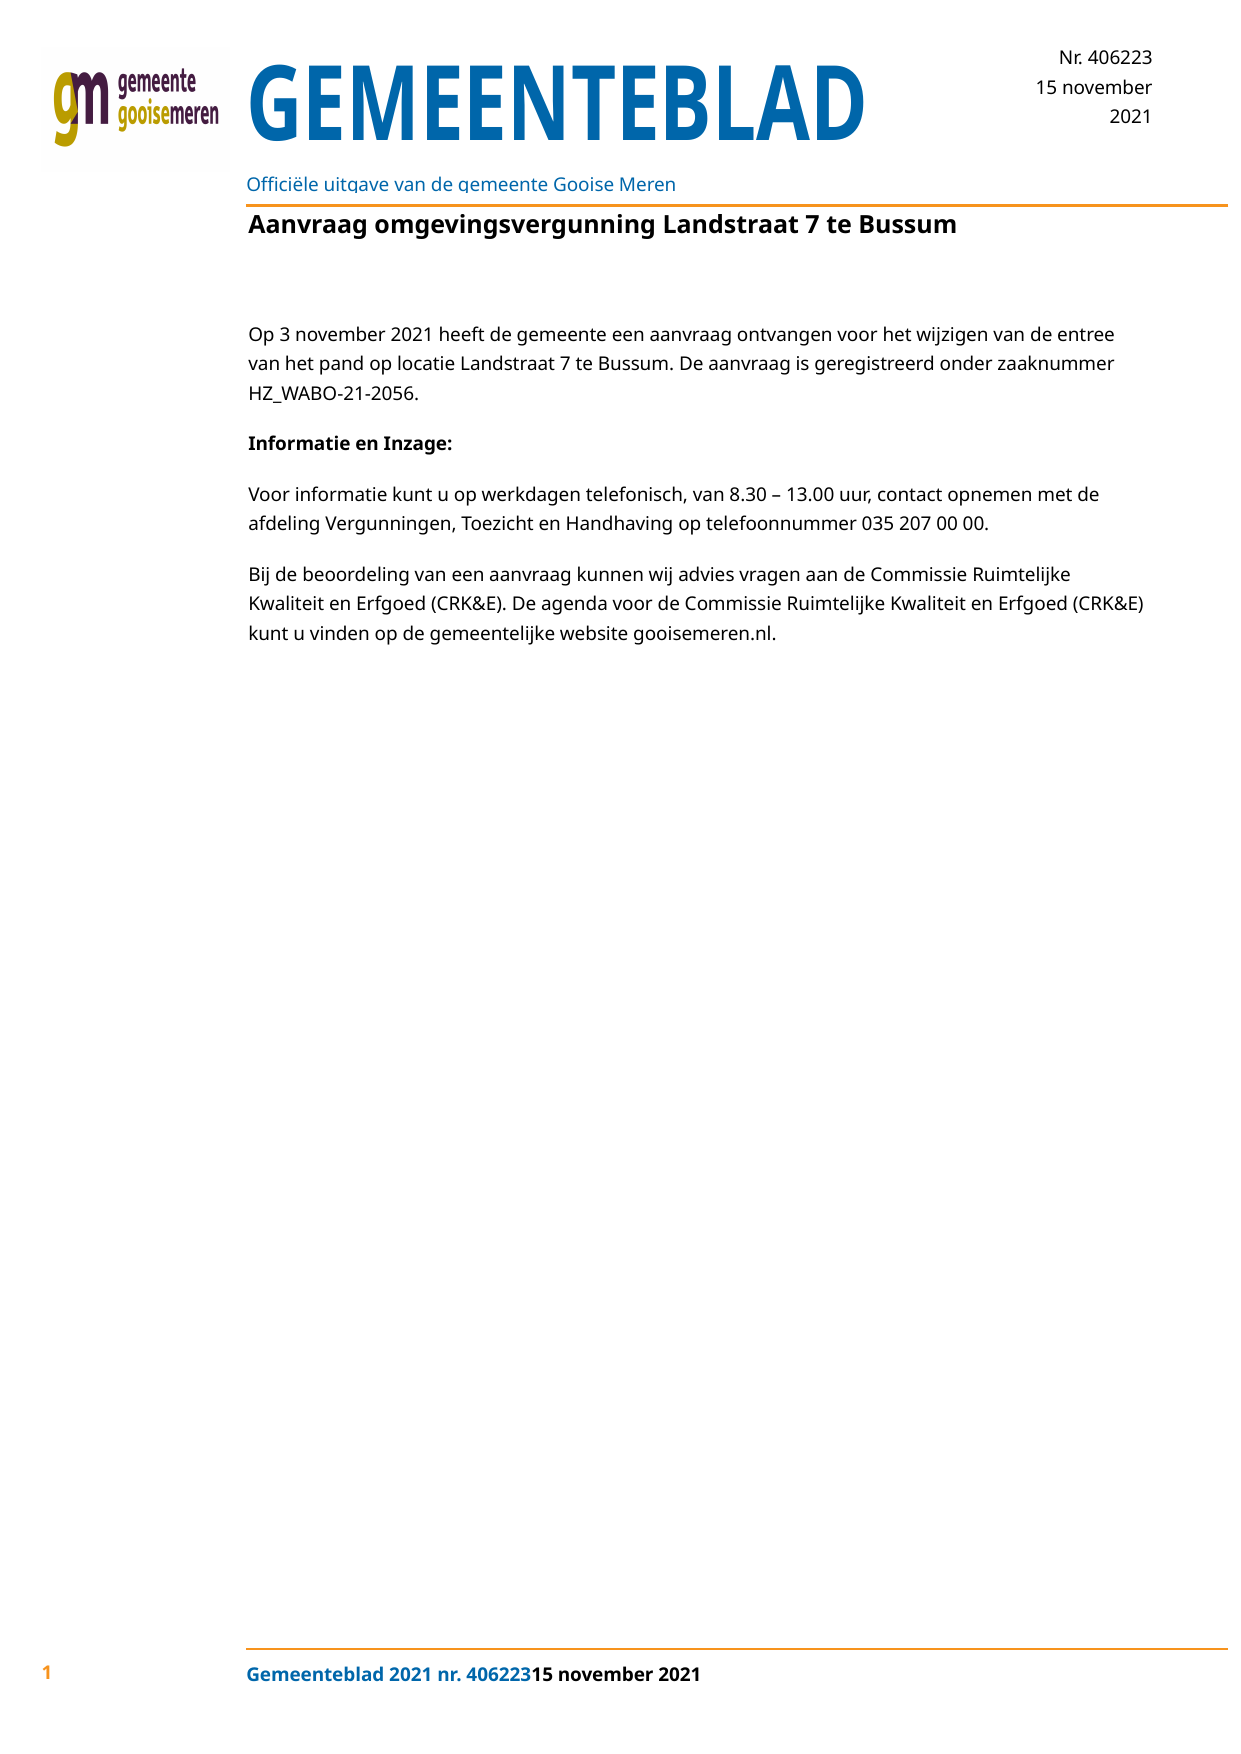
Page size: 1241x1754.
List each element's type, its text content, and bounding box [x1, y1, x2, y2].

text Voor informatie kunt u op werkdagen telefonisch, van 8.30 – 13.00 uur, contact opnemen met de afdeling Vergunningen, Toezicht en Handhaving op telefoonnummer 035 207 00 00. [248, 481, 1152, 536]
picture [41, 47, 231, 172]
text Informatie en Inzage: [248, 430, 1152, 456]
text Op 3 november 2021 heeft de gemeente een aanvraag ontvangen voor het wijzigen van de entree van het pand op locatie Landstraat 7 te Bussum. De aanvraag is geregistreerd onder zaaknummer HZ_WABO-21-2056. [248, 321, 1152, 406]
text Bij de beoordeling van een aanvraag kunnen wij advies vragen aan de Commissie Ruimtelijke Kwaliteit en Erfgoed (CRK&E). De agenda voor de Commissie Ruimtelijke Kwaliteit en Erfgoed (CRK&E) kunt u vinden op de gemeentelijke website gooisemeren.nl. [248, 561, 1152, 646]
text Aanvraag omgevingsvergunning Landstraat 7 te Bussum [248, 207, 1152, 241]
